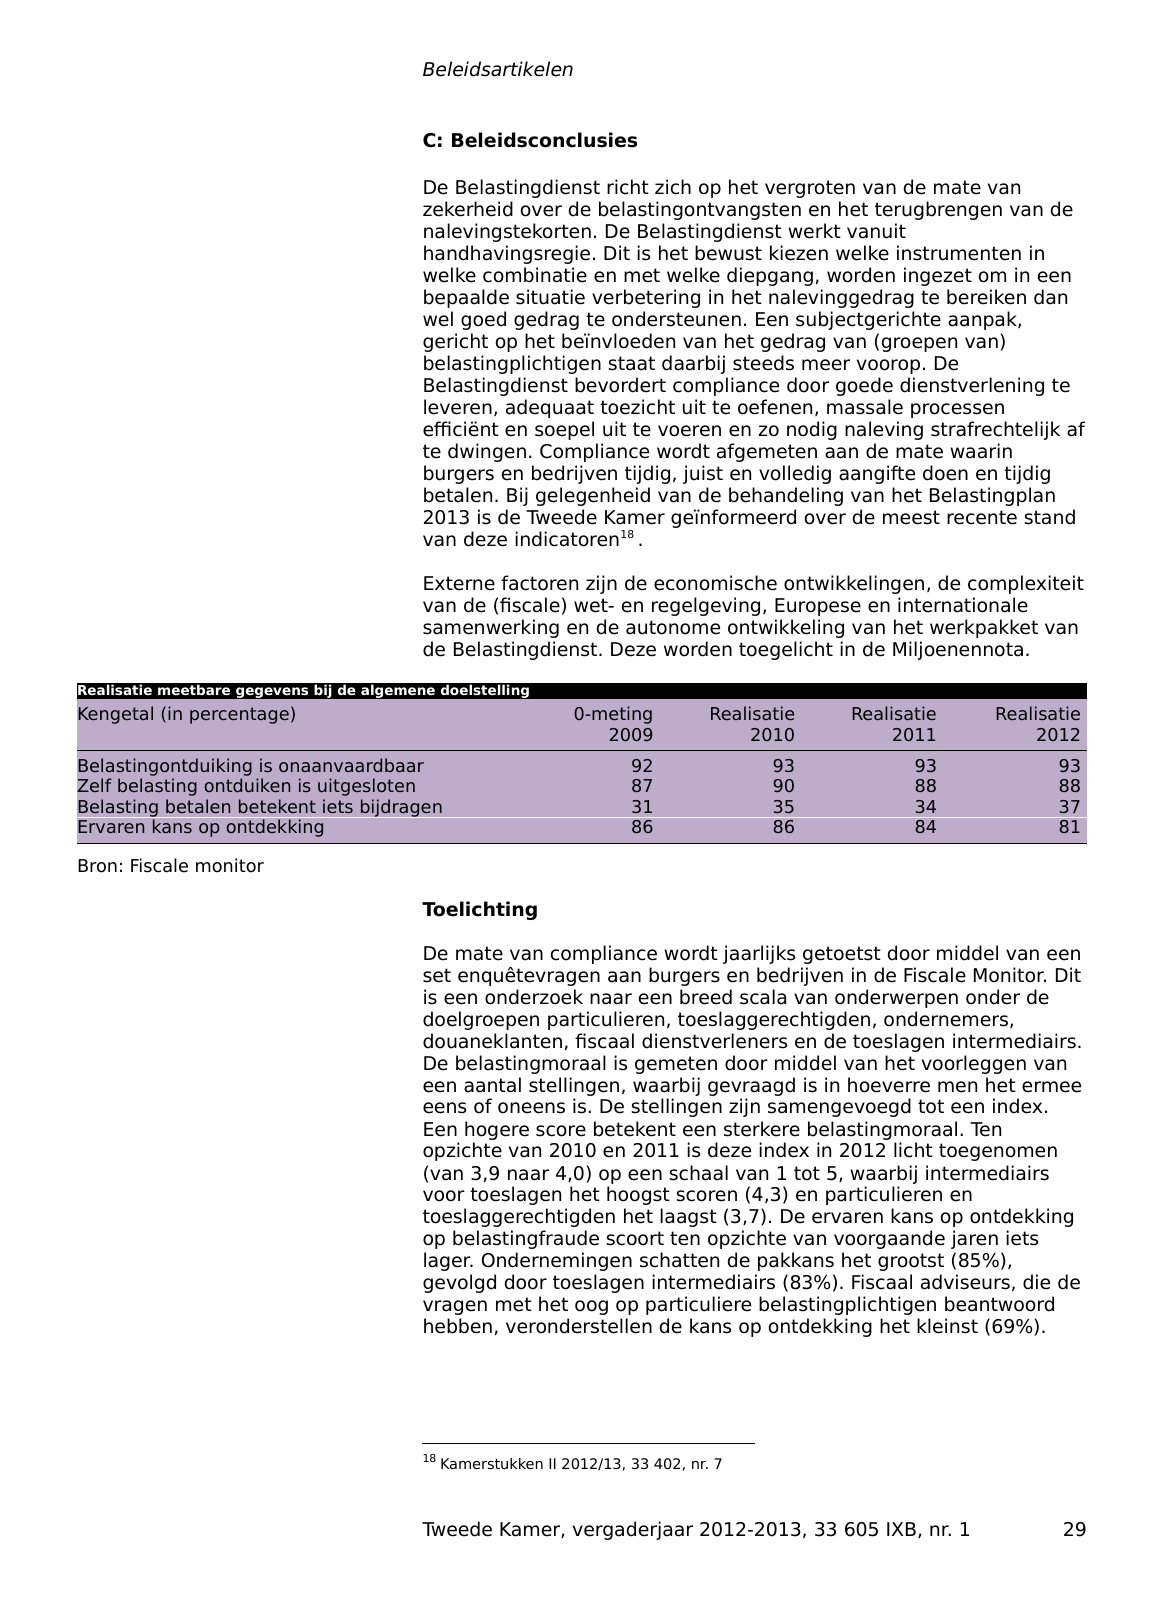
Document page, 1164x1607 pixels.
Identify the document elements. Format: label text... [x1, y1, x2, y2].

table_cell Ervaren kans op ontdekking [77, 818, 533, 843]
table_cell 88 [801, 776, 943, 797]
table_cell 86 [659, 818, 801, 843]
text De mate van compliance wordt jaarlijks getoetst door middel van een set enquêtevragen aan burgers en bedrijven in de Fiscale Monitor. Dit is een onderzoek naar een breed scala van onderwerpen onder de doelgroepen particulieren, toeslaggerechtigden, ondernemers, douaneklanten, fiscaal dienstverleners en de toeslagen intermediairs. De belastingmoraal is gemeten door middel van het voorleggen van een aantal stellingen, waarbij gevraagd is in hoeverre men het ermee eens of oneens is. De stellingen zijn samengevoegd tot een index. Een hogere score betekent een sterkere belastingmoraal. Ten opzichte van 2010 en 2011 is deze index in 2012 licht toegenomen (van 3,9 naar 4,0) op een schaal van 1 tot 5, waarbij intermediairs voor toeslagen het hoogst scoren (4,3) en particulieren en toeslaggerechtigden het laagst (3,7). De ervaren kans op ontdekking op belastingfraude scoort ten opzichte van voorgaande jaren iets lager. Ondernemingen schatten de pakkans het grootst (85%), gevolgd door toeslagen intermediairs (83%). Fiscaal adviseurs, die de vragen met het oog op particuliere belastingplichtigen beantwoord hebben, veronderstellen de kans op ontdekking het kleinst (69%). [422, 943, 1087, 1338]
table_cell 81 [943, 818, 1087, 843]
table_cell Zelf belasting ontduiken is uitgesloten [77, 776, 533, 797]
table_cell Belasting betalen betekent iets bijdragen [77, 797, 533, 817]
table_header Realisatie meetbare gegevens bij de algemene doelstelling [77, 683, 1087, 698]
table_cell 35 [659, 797, 801, 817]
subtitle C: Beleidsconclusies [422, 130, 1087, 152]
table_cell 84 [801, 818, 943, 843]
table_cell Belastingontduiking is onaanvaardbaar [77, 751, 533, 776]
table_cell Kengetal (in percentage) [77, 699, 533, 750]
table_cell 34 [801, 797, 943, 817]
text Kamerstukken II 2012/13, 33 402, nr. 7 [422, 1452, 1087, 1474]
table_cell Bron: Fiscale monitor [77, 844, 1087, 876]
table_cell 86 [533, 818, 659, 843]
table_cell Realisatie 2011 [801, 699, 943, 750]
text Externe factoren zijn de economische ontwikkelingen, de complexiteit van de (fiscale) wet- en regelgeving, Europese en internationale samenwerking en de autonome ontwikkeling van het werkpakket van de Belastingdienst. Deze worden toegelicht in de Miljoenennota. [422, 573, 1087, 661]
table_cell 90 [659, 776, 801, 797]
table_cell Realisatie 2012 [943, 699, 1087, 750]
table_cell 31 [533, 797, 659, 817]
table_cell 92 [533, 751, 659, 776]
table_cell 93 [943, 751, 1087, 776]
table_cell 87 [533, 776, 659, 797]
table_cell 37 [943, 797, 1087, 817]
table_cell 93 [801, 751, 943, 776]
subtitle Toelichting [422, 898, 1087, 920]
table_cell 93 [659, 751, 801, 776]
text De Belastingdienst richt zich op het vergroten van de mate van zekerheid over de belastingontvangsten en het terugbrengen van de nalevingstekorten. De Belastingdienst werkt vanuit handhavingsregie. Dit is het bewust kiezen welke instrumenten in welke combinatie en met welke diepgang, worden ingezet om in een bepaalde situatie verbetering in het nalevinggedrag te bereiken dan wel goed gedrag te ondersteunen. Een subjectgerichte aanpak, gericht op het beïnvloeden van het gedrag van (groepen van) belastingplichtigen staat daarbij steeds meer voorop. De Belastingdienst bevordert compliance door goede dienstverlening te leveren, adequaat toezicht uit te oefenen, massale processen efficiënt en soepel uit te voeren en zo nodig naleving strafrechtelijk af te dwingen. Compliance wordt afgemeten aan de mate waarin burgers en bedrijven tijdig, juist en volledig aangifte doen en tijdig betalen. Bij gelegenheid van de behandeling van het Belastingplan 2013 is de Tweede Kamer geïnformeerd over de meest recente stand van deze indicatoren. [422, 177, 1087, 551]
table_cell 0-meting 2009 [533, 699, 659, 750]
table_cell Realisatie 2010 [659, 699, 801, 750]
table_cell 88 [943, 776, 1087, 797]
